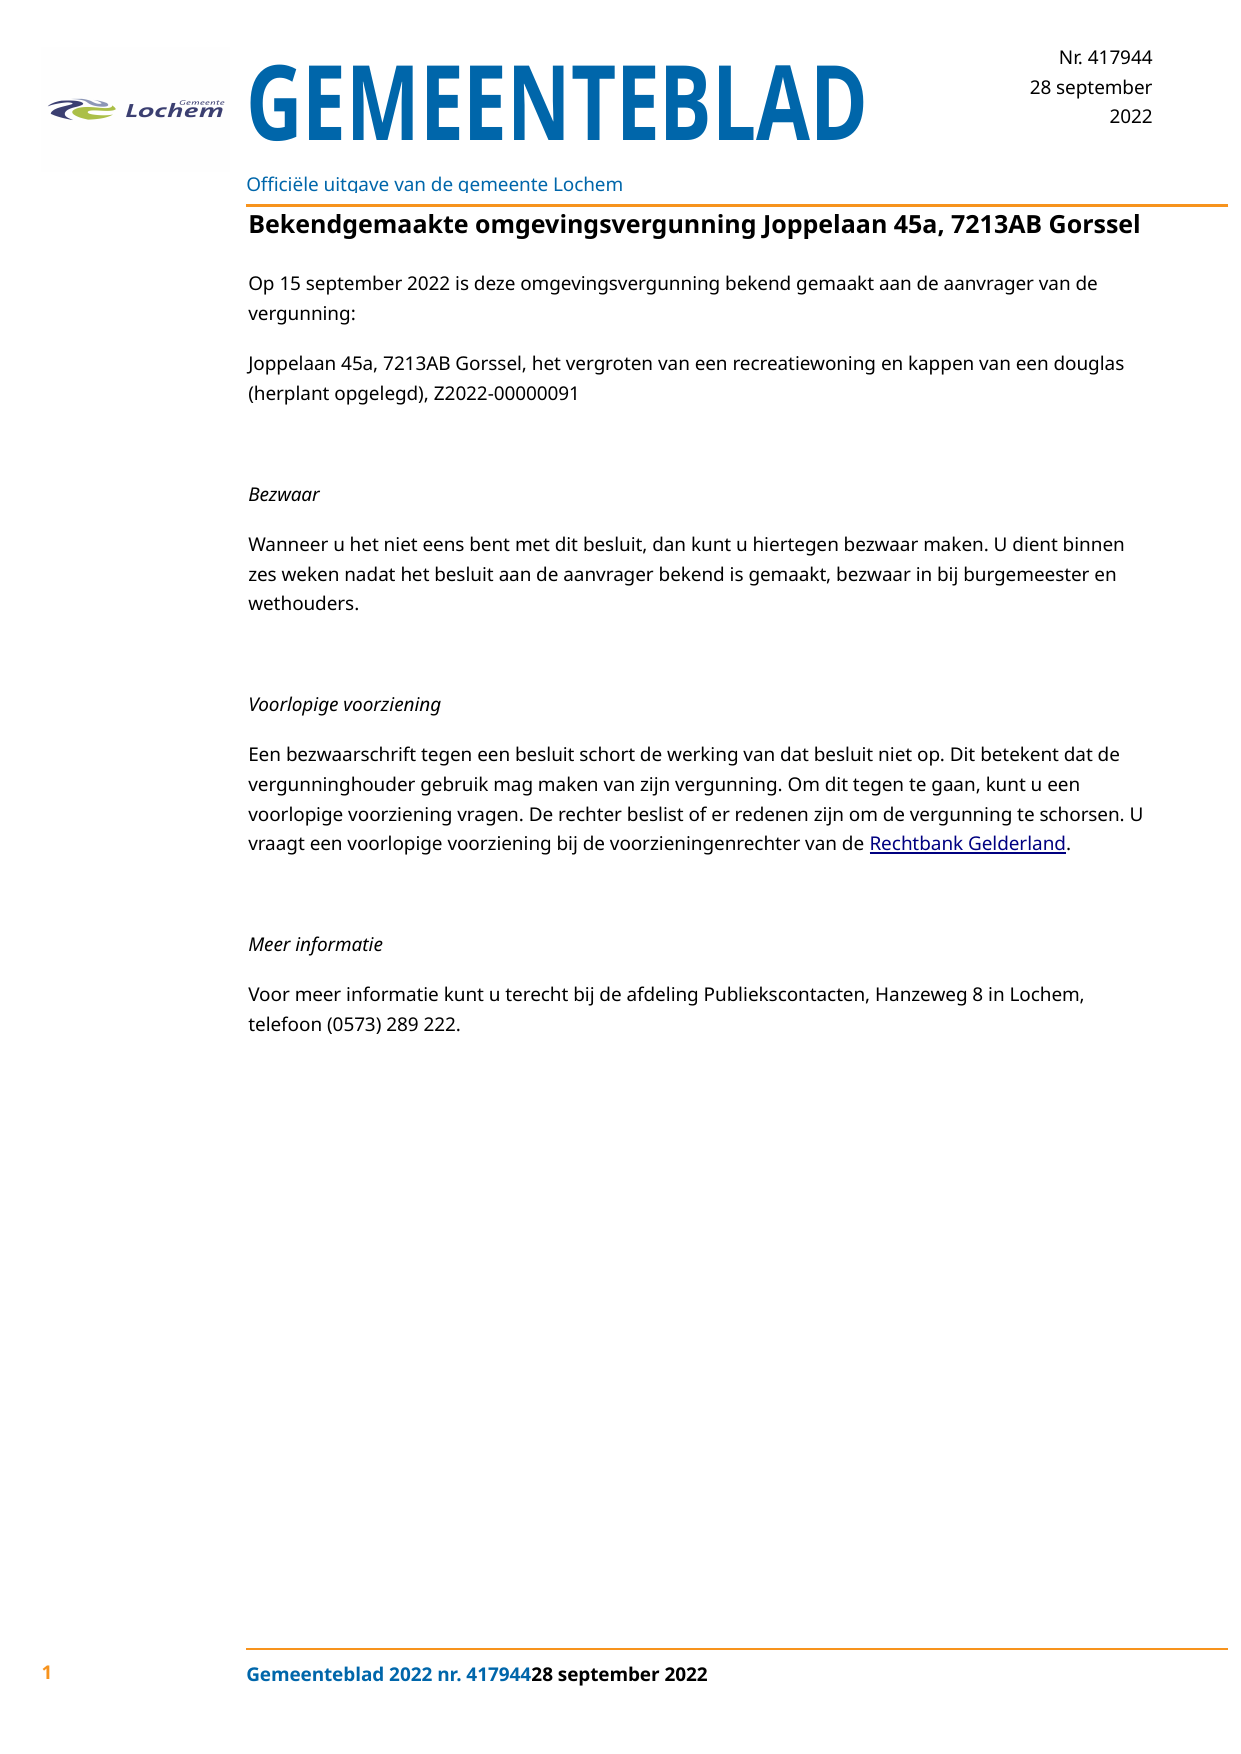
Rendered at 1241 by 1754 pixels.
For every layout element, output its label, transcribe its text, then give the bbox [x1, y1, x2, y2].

text Voor meer informatie kunt u terecht bij de afdeling Publiekscontacten, Hanzeweg 8 in Lochem, telefoon (0573) 289 222. [248, 982, 1152, 1037]
picture [41, 47, 231, 172]
text Een bezwaarschrift tegen een besluit schort de werking van dat besluit niet op. Dit betekent dat de vergunninghouder gebruik mag maken van zijn vergunning. Om dit tegen te gaan, kunt u een voorlopige voorziening vragen. De rechter beslist of er redenen zijn om de vergunning te schorsen. U vraagt een voorlopige voorziening bij de voorzieningenrechter van de Rechtbank Gelderland. [248, 742, 1152, 856]
text Bekendgemaakte omgevingsvergunning Joppelaan 45a, 7213AB Gorssel [248, 207, 1152, 241]
text Joppelaan 45a, 7213AB Gorssel, het vergroten van een recreatiewoning en kappen van een douglas (herplant opgelegd), Z2022-00000091 [248, 350, 1152, 406]
text Op 15 september 2022 is deze omgevingsvergunning bekend gemaakt aan de aanvrager van de vergunning: [248, 270, 1152, 326]
text Bezwaar [248, 481, 1152, 506]
text Voorlopige voorziening [248, 691, 1152, 717]
text Meer informatie [248, 931, 1152, 957]
text Wanneer u het niet eens bent met dit besluit, dan kunt u hiertegen bezwaar maken. U dient binnen zes weken nadat het besluit aan de aanvrager bekend is gemaakt, bezwaar in bij burgemeester en wethouders. [248, 531, 1152, 616]
